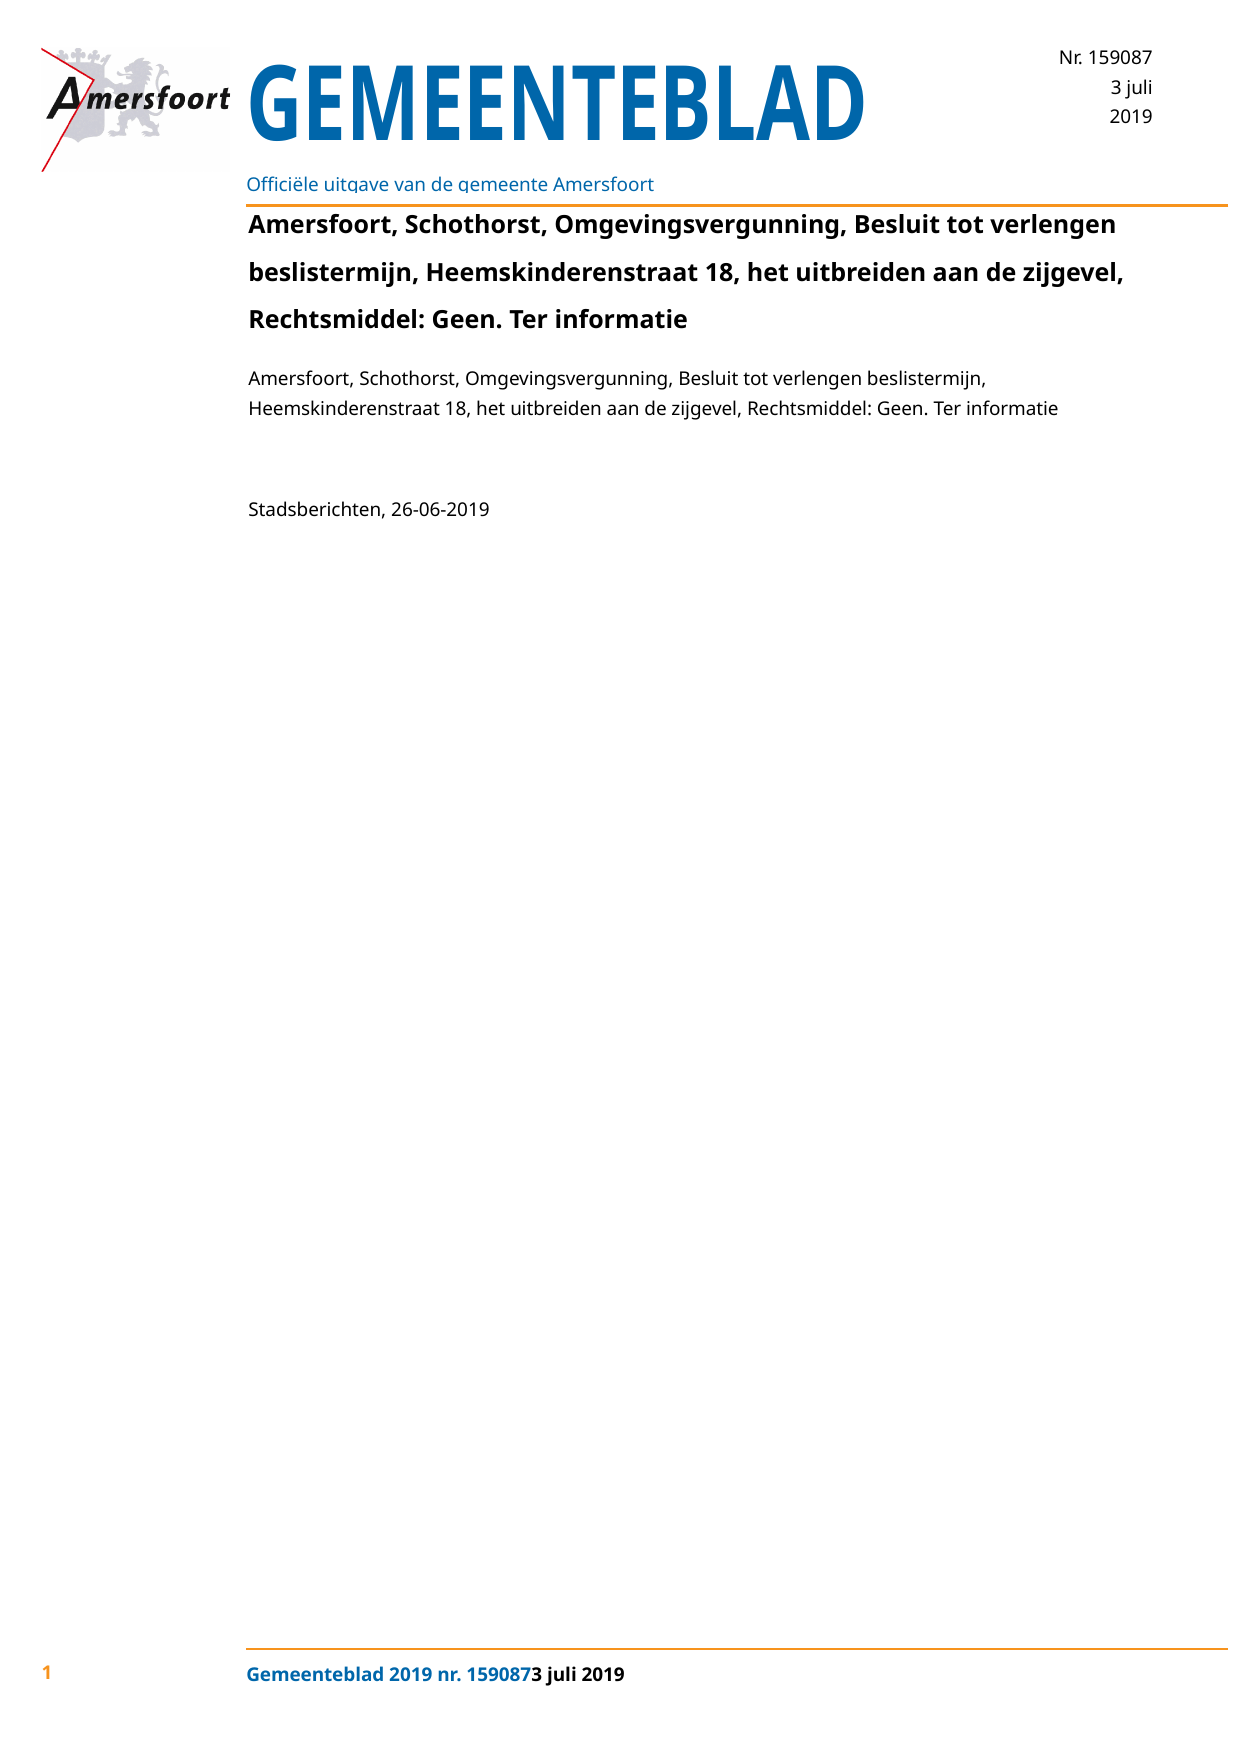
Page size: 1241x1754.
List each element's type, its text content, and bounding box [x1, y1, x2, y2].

text Amersfoort, Schothorst, Omgevingsvergunning, Besluit tot verlengen beslistermijn, Heemskinderenstraat 18, het uitbreiden aan de zijgevel, Rechtsmiddel: Geen. Ter informatie [248, 366, 1152, 421]
text Amersfoort, Schothorst, Omgevingsvergunning, Besluit tot verlengen beslistermijn, Heemskinderenstraat 18, het uitbreiden aan de zijgevel, Rechtsmiddel: Geen. Ter informatie [248, 207, 1152, 336]
picture [41, 47, 231, 172]
text Stadsberichten, 26-06-2019 [248, 496, 1152, 522]
